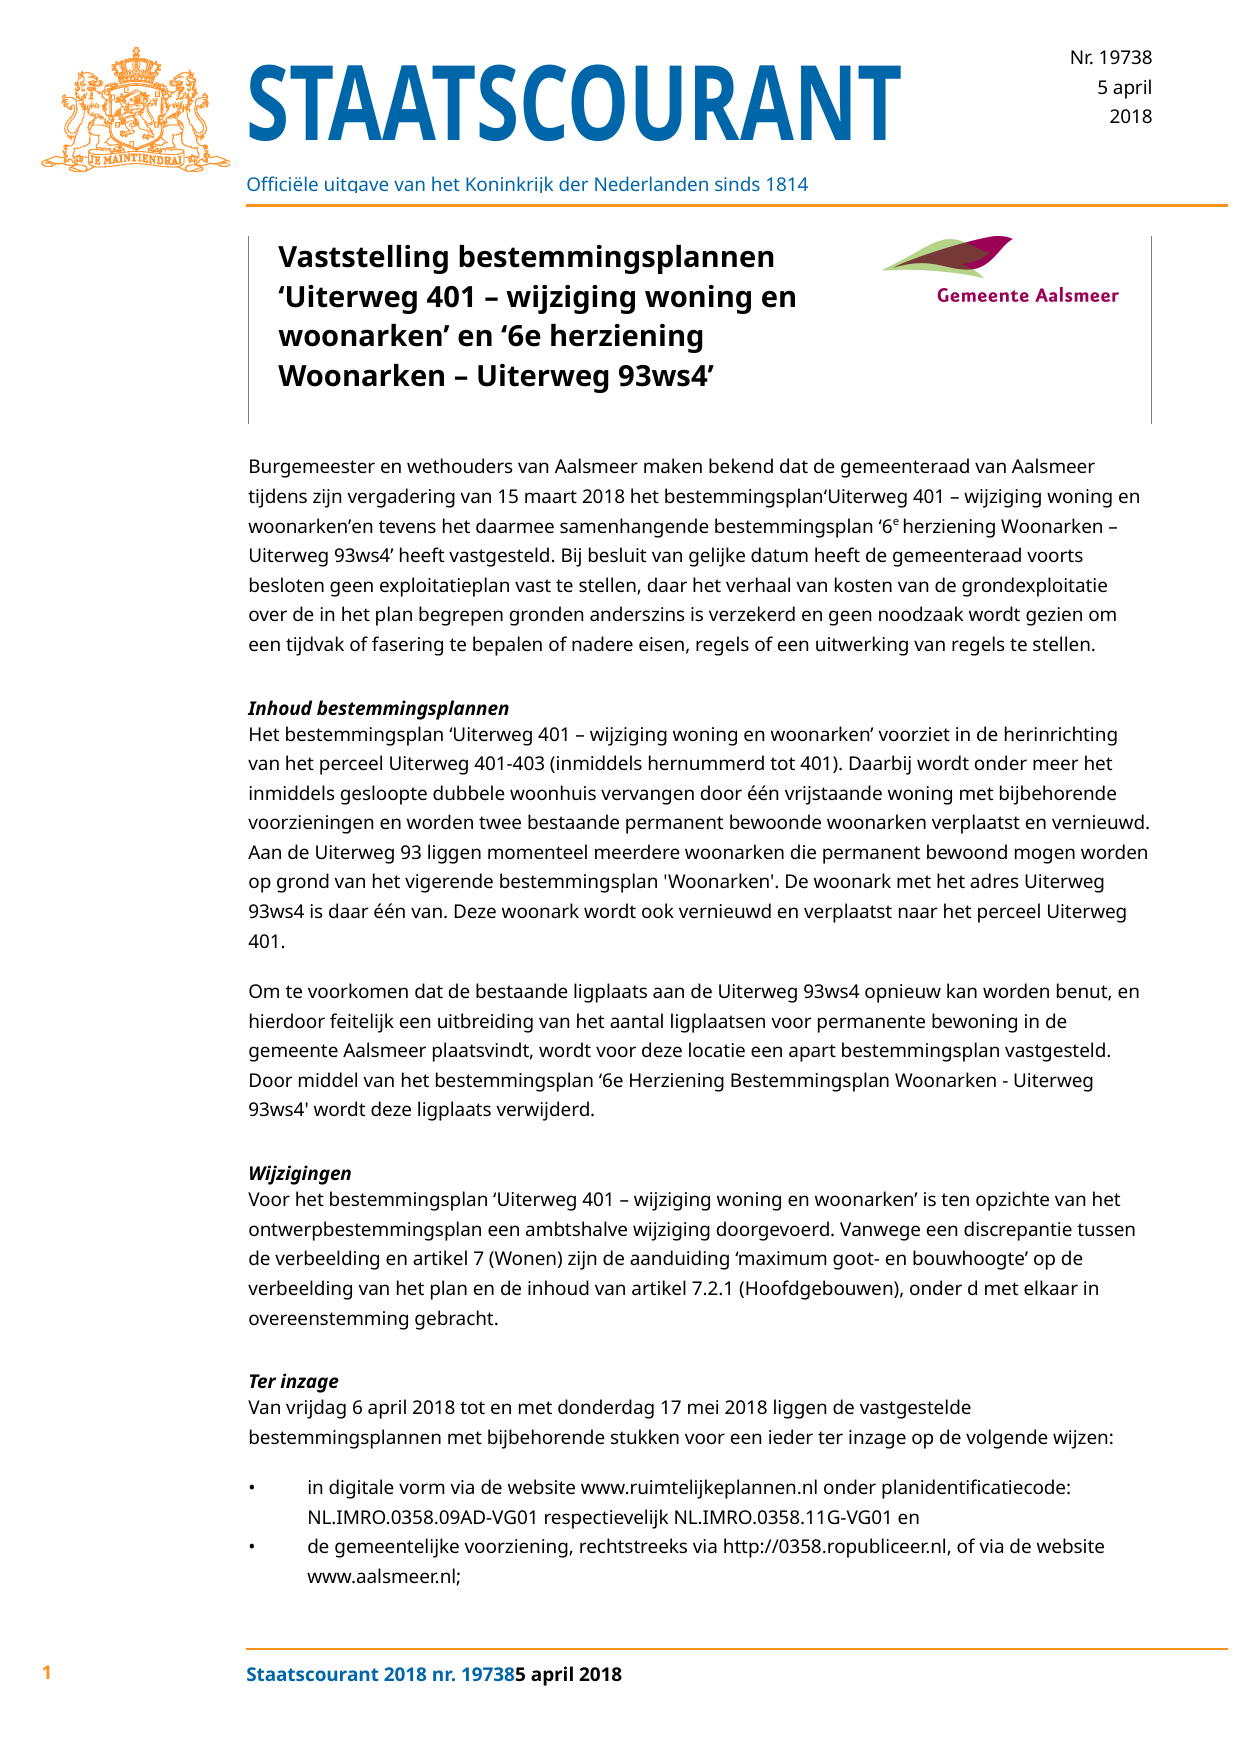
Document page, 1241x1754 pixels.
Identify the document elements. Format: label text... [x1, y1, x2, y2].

table_header [850, 236, 1151, 424]
text Inhoud bestemmingsplannen [248, 695, 1152, 721]
list in digitale vorm via de website www.ruimtelijkeplannen.nl onder planidentificatiecode: NL.IMRO.0358.09AD-VG01 respectievelijk NL.IMRO.0358.11G-VG01 en [248, 1474, 1152, 1530]
text Burgemeester en wethouders van Aalsmeer maken bekend dat de gemeenteraad van Aalsmeer tijdens zijn vergadering van 15 maart 2018 het bestemmingsplan‘Uiterweg 401 – wijziging woning en woonarken’en tevens het daarmee samenhangende bestemmingsplan ‘6e herziening Woonarken – Uiterweg 93ws4’ heeft vastgesteld. Bij besluit van gelijke datum heeft de gemeenteraad voorts besloten geen exploitatieplan vast te stellen, daar het verhaal van kosten van de grondexploitatie over de in het plan begrepen gronden anderszins is verzekerd en geen noodzaak wordt gezien om een tijdvak of fasering te bepalen of nadere eisen, regels of een uitwerking van regels te stellen. [248, 454, 1152, 657]
table_header Vaststelling bestemmingsplannen ‘Uiterweg 401 – wijziging woning en woonarken’ en ‘6e herziening Woonarken – Uiterweg 93ws4’ [249, 236, 850, 424]
text Ter inzage [248, 1369, 1152, 1394]
text Wijzigingen [248, 1161, 1152, 1186]
text Van vrijdag 6 april 2018 tot en met donderdag 17 mei 2018 liggen de vastgestelde bestemmingsplannen met bijbehorende stukken voor een ieder ter inzage op de volgende wijzen: [248, 1394, 1152, 1450]
text Het bestemmingsplan ‘Uiterweg 401 – wijziging woning en woonarken’ voorziet in de herinrichting van het perceel Uiterweg 401-403 (inmiddels hernummerd tot 401). Daarbij wordt onder meer het inmiddels gesloopte dubbele woonhuis vervangen door één vrijstaande woning met bijbehorende voorzieningen en worden twee bestaande permanent bewoonde woonarken verplaatst en vernieuwd. Aan de Uiterweg 93 liggen momenteel meerdere woonarken die permanent bewoond mogen worden op grond van het vigerende bestemmingsplan 'Woonarken'. De woonark met het adres Uiterweg 93ws4 is daar één van. Deze woonark wordt ook vernieuwd en verplaatst naar het perceel Uiterweg 401. [248, 721, 1152, 954]
text Om te voorkomen dat de bestaande ligplaats aan de Uiterweg 93ws4 opnieuw kan worden benut, en hierdoor feitelijk een uitbreiding van het aantal ligplaatsen voor permanente bewoning in de gemeente Aalsmeer plaatsvindt, wordt voor deze locatie een apart bestemmingsplan vastgesteld. Door middel van het bestemmingsplan ‘6e Herziening Bestemmingsplan Woonarken - Uiterweg 93ws4' wordt deze ligplaats verwijderd. [248, 978, 1152, 1122]
picture [882, 236, 1119, 302]
text Voor het bestemmingsplan ‘Uiterweg 401 – wijziging woning en woonarken’ is ten opzichte van het ontwerpbestemmingsplan een ambtshalve wijziging doorgevoerd. Vanwege een discrepantie tussen de verbeelding en artikel 7 (Wonen) zijn de aanduiding ‘maximum goot- en bouwhoogte’ op de verbeelding van het plan en de inhoud van artikel 7.2.1 (Hoofdgebouwen), onder d met elkaar in overeenstemming gebracht. [248, 1186, 1152, 1330]
list de gemeentelijke voorziening, rechtstreeks via http://0358.ropubliceer.nl, of via de website www.aalsmeer.nl; [248, 1533, 1152, 1589]
picture [41, 47, 231, 172]
